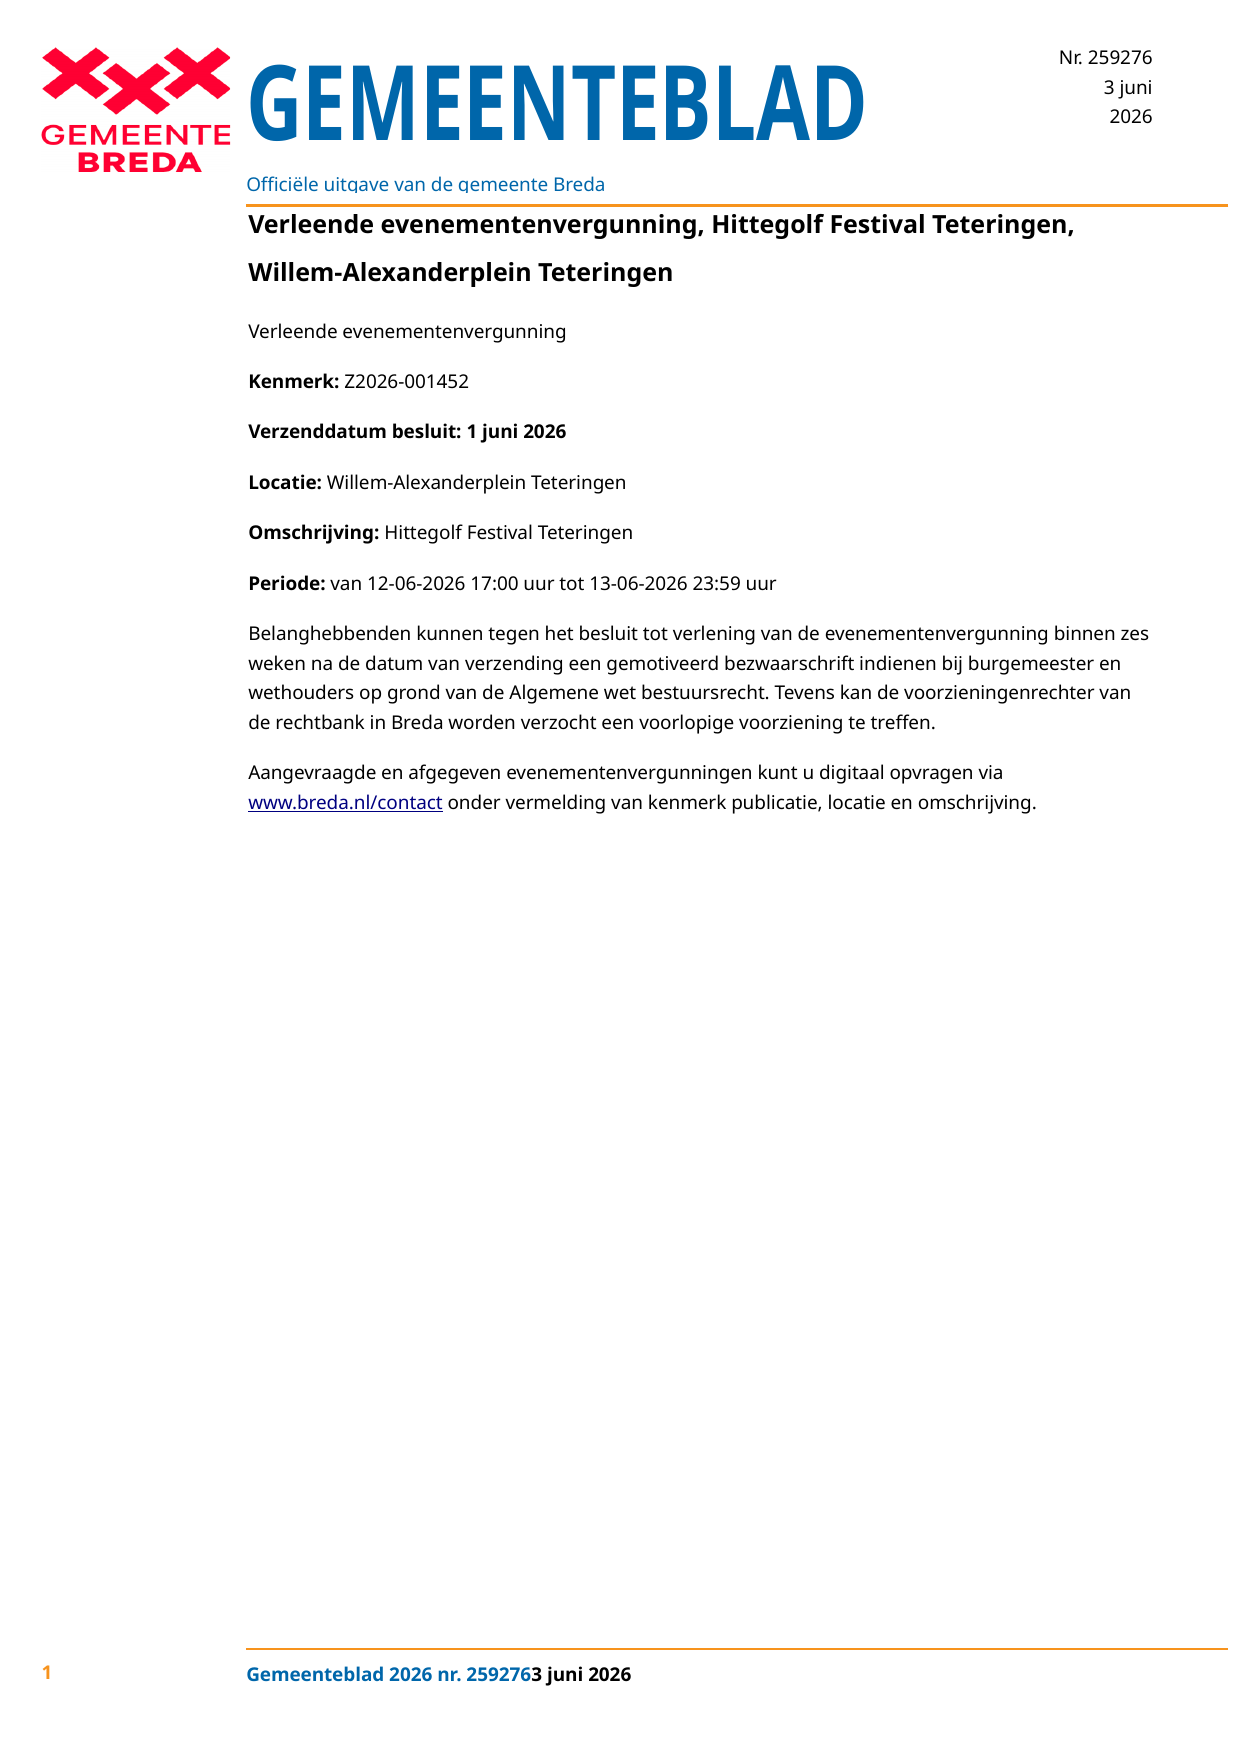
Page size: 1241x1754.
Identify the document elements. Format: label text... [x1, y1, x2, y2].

text Periode: van 12-06-2026 17:00 uur tot 13-06-2026 23:59 uur [248, 570, 1152, 596]
text Kenmerk: Z2026-001452 [248, 368, 1152, 394]
text Belanghebbenden kunnen tegen het besluit tot verlening van de evenementenvergunning binnen zes weken na de datum van verzending een gemotiveerd bezwaarschrift indienen bij burgemeester en wethouders op grond van de Algemene wet bestuursrecht. Tevens kan de voorzieningenrechter van de rechtbank in Breda worden verzocht een voorlopige voorziening te treffen. [248, 620, 1152, 735]
text Locatie: Willem-Alexanderplein Teteringen [248, 469, 1152, 495]
text Verleende evenementenvergunning, Hittegolf Festival Teteringen, Willem-Alexanderplein Teteringen [248, 207, 1152, 288]
picture [41, 47, 231, 172]
text Aangevraagde en afgegeven evenementenvergunningen kunt u digitaal opvragen via www.breda.nl/contact onder vermelding van kenmerk publicatie, locatie en omschrijving. [248, 759, 1152, 815]
text Omschrijving: Hittegolf Festival Teteringen [248, 519, 1152, 545]
text Verzenddatum besluit: 1 juni 2026 [248, 419, 1152, 444]
text Verleende evenementenvergunning [248, 318, 1152, 344]
